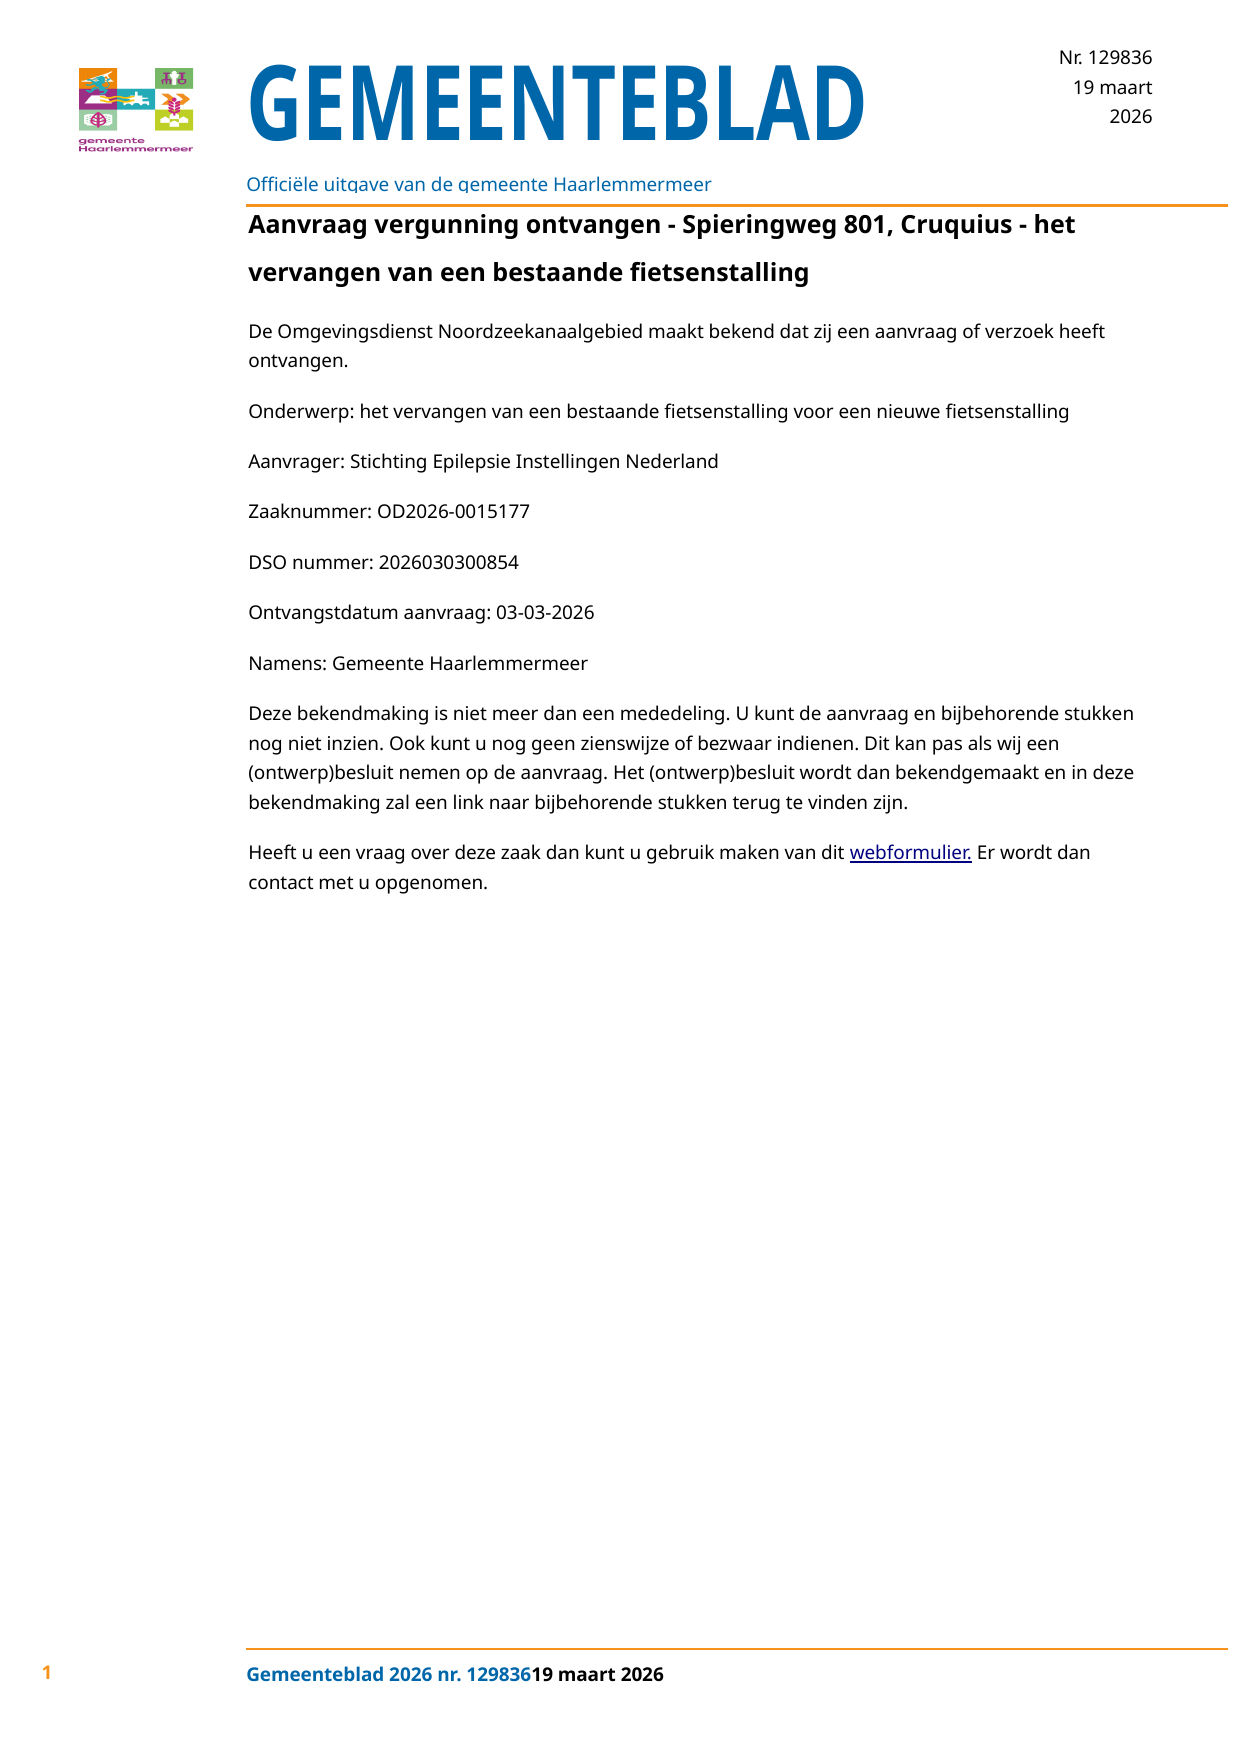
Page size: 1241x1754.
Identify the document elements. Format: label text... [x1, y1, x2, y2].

text DSO nummer: 2026030300854 [248, 549, 1152, 575]
text Deze bekendmaking is niet meer dan een mededeling. U kunt de aanvraag en bijbehorende stukken nog niet inzien. Ook kunt u nog geen zienswijze of bezwaar indienen. Dit kan pas als wij een (ontwerp)besluit nemen op de aanvraag. Het (ontwerp)besluit wordt dan bekendgemaakt en in deze bekendmaking zal een link naar bijbehorende stukken terug te vinden zijn. [248, 700, 1152, 815]
text Ontvangstdatum aanvraag: 03-03-2026 [248, 599, 1152, 625]
text De Omgevingsdienst Noordzeekanaalgebied maakt bekend dat zij een aanvraag of verzoek heeft ontvangen. [248, 318, 1152, 373]
text Aanvrager: Stichting Epilepsie Instellingen Nederland [248, 448, 1152, 474]
text Onderwerp: het vervangen van een bestaande fietsenstalling voor een nieuwe fietsenstalling [248, 398, 1152, 424]
text Aanvraag vergunning ontvangen - Spieringweg 801, Cruquius - het vervangen van een bestaande fietsenstalling [248, 207, 1152, 288]
picture [41, 47, 231, 172]
text Namens: Gemeente Haarlemmermeer [248, 650, 1152, 676]
text Heeft u een vraag over deze zaak dan kunt u gebruik maken van dit webformulier. Er wordt dan contact met u opgenomen. [248, 839, 1152, 895]
text Zaaknummer: OD2026-0015177 [248, 499, 1152, 524]
